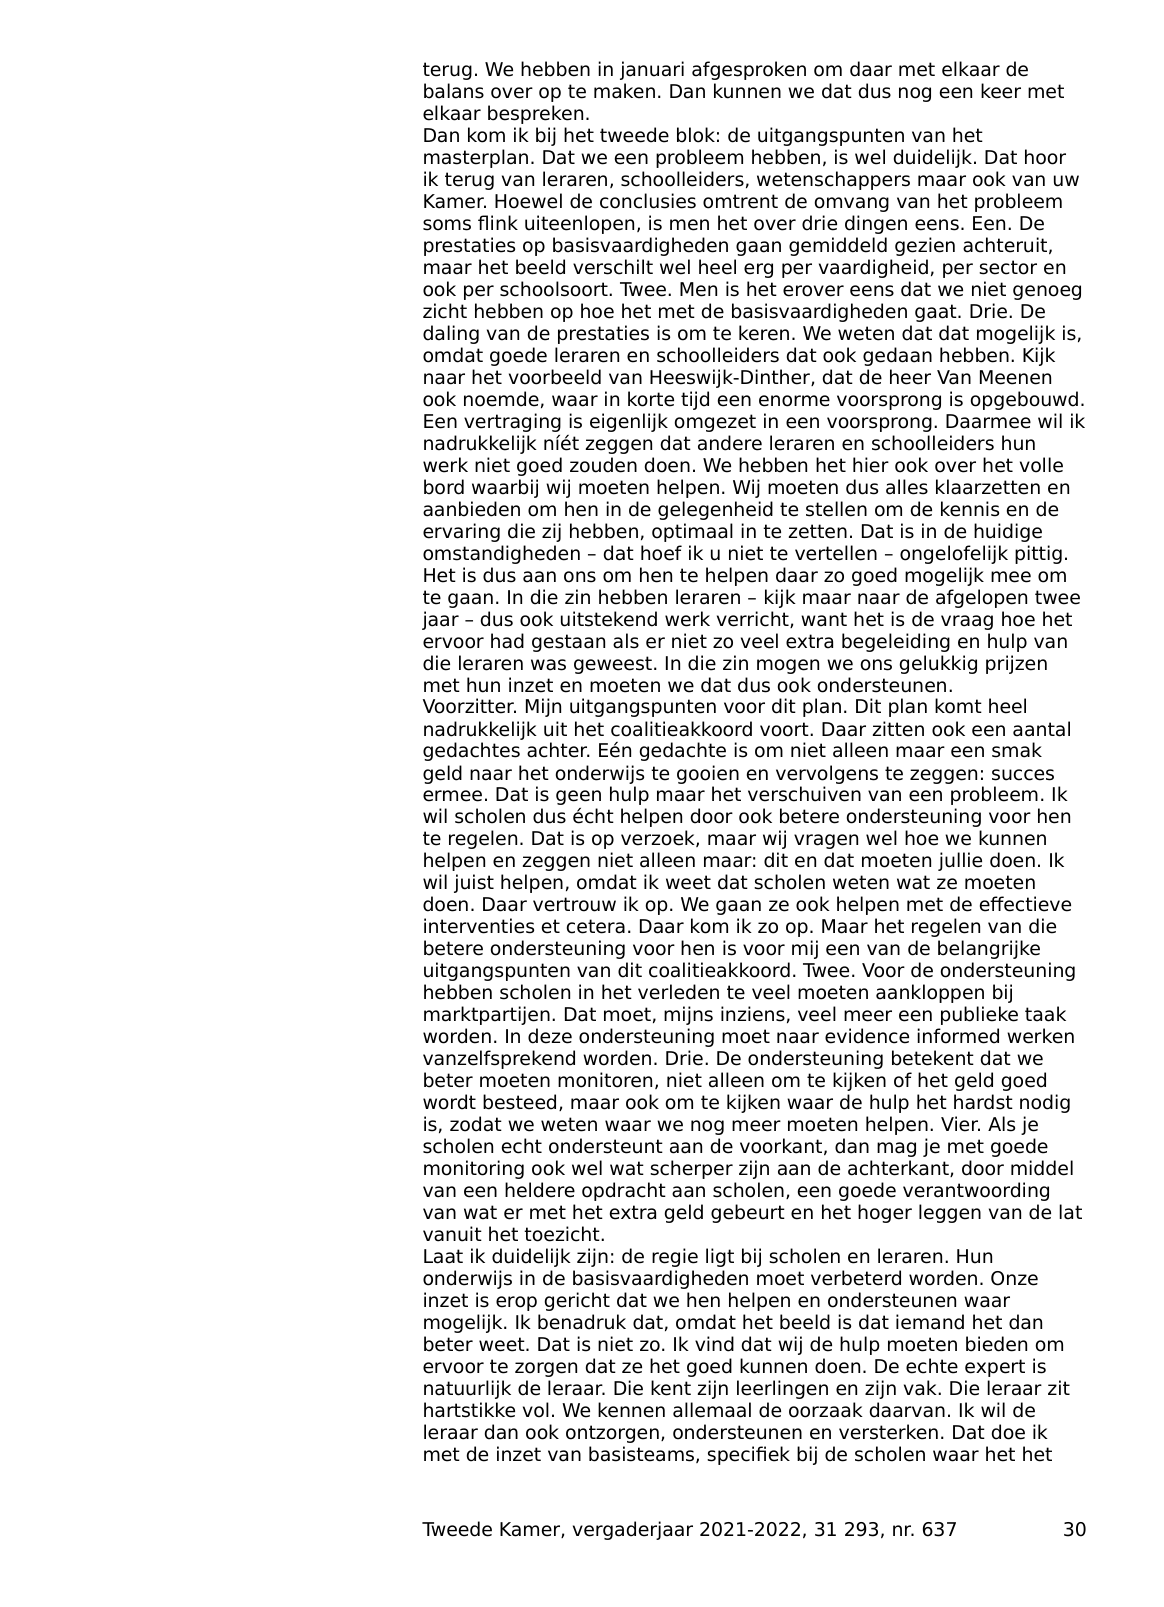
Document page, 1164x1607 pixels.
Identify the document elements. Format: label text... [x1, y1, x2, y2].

text terug. We hebben in januari afgesproken om daar met elkaar de balans over op te maken. Dan kunnen we dat dus nog een keer met elkaar bespreken. [422, 59, 1087, 125]
text Laat ik duidelijk zijn: de regie ligt bij scholen en leraren. Hun onderwijs in de basisvaardigheden moet verbeterd worden. Onze inzet is erop gericht dat we hen helpen en ondersteunen waar mogelijk. Ik benadruk dat, omdat het beeld is dat iemand het dan beter weet. Dat is niet zo. Ik vind dat wij de hulp moeten bieden om ervoor te zorgen dat ze het goed kunnen doen. De echte expert is natuurlijk de leraar. Die kent zijn leerlingen en zijn vak. Die leraar zit hartstikke vol. We kennen allemaal de oorzaak daarvan. Ik wil de leraar dan ook ontzorgen, ondersteunen en versterken. Dat doe ik met de inzet van basisteams, specifiek bij de scholen waar het het [422, 1246, 1087, 1466]
text Dan kom ik bij het tweede blok: de uitgangspunten van het masterplan. Dat we een probleem hebben, is wel duidelijk. Dat hoor ik terug van leraren, schoolleiders, wetenschappers maar ook van uw Kamer. Hoewel de conclusies omtrent de omvang van het probleem soms flink uiteenlopen, is men het over drie dingen eens. Een. De prestaties op basisvaardigheden gaan gemiddeld gezien achteruit, maar het beeld verschilt wel heel erg per vaardigheid, per sector en ook per schoolsoort. Twee. Men is het erover eens dat we niet genoeg zicht hebben op hoe het met de basisvaardigheden gaat. Drie. De daling van de prestaties is om te keren. We weten dat dat mogelijk is, omdat goede leraren en schoolleiders dat ook gedaan hebben. Kijk naar het voorbeeld van Heeswijk-Dinther, dat de heer Van Meenen ook noemde, waar in korte tijd een enorme voorsprong is opgebouwd. Een vertraging is eigenlijk omgezet in een voorsprong. Daarmee wil ik nadrukkelijk níét zeggen dat andere leraren en schoolleiders hun werk niet goed zouden doen. We hebben het hier ook over het volle bord waarbij wij moeten helpen. Wij moeten dus alles klaarzetten en aanbieden om hen in de gelegenheid te stellen om de kennis en de ervaring die zij hebben, optimaal in te zetten. Dat is in de huidige omstandigheden – dat hoef ik u niet te vertellen – ongelofelijk pittig. Het is dus aan ons om hen te helpen daar zo goed mogelijk mee om te gaan. In die zin hebben leraren – kijk maar naar de afgelopen twee jaar – dus ook uitstekend werk verricht, want het is de vraag hoe het ervoor had gestaan als er niet zo veel extra begeleiding en hulp van die leraren was geweest. In die zin mogen we ons gelukkig prijzen met hun inzet en moeten we dat dus ook ondersteunen. [422, 125, 1087, 696]
text Voorzitter. Mijn uitgangspunten voor dit plan. Dit plan komt heel nadrukkelijk uit het coalitieakkoord voort. Daar zitten ook een aantal gedachtes achter. Eén gedachte is om niet alleen maar een smak geld naar het onderwijs te gooien en vervolgens te zeggen: succes ermee. Dat is geen hulp maar het verschuiven van een probleem. Ik wil scholen dus écht helpen door ook betere ondersteuning voor hen te regelen. Dat is op verzoek, maar wij vragen wel hoe we kunnen helpen en zeggen niet alleen maar: dit en dat moeten jullie doen. Ik wil juist helpen, omdat ik weet dat scholen weten wat ze moeten doen. Daar vertrouw ik op. We gaan ze ook helpen met de effectieve interventies et cetera. Daar kom ik zo op. Maar het regelen van die betere ondersteuning voor hen is voor mij een van de belangrijke uitgangspunten van dit coalitieakkoord. Twee. Voor de ondersteuning hebben scholen in het verleden te veel moeten aankloppen bij marktpartijen. Dat moet, mijns inziens, veel meer een publieke taak worden. In deze ondersteuning moet naar evidence informed werken vanzelfsprekend worden. Drie. De ondersteuning betekent dat we beter moeten monitoren, niet alleen om te kijken of het geld goed wordt besteed, maar ook om te kijken waar de hulp het hardst nodig is, zodat we weten waar we nog meer moeten helpen. Vier. Als je scholen echt ondersteunt aan de voorkant, dan mag je met goede monitoring ook wel wat scherper zijn aan de achterkant, door middel van een heldere opdracht aan scholen, een goede verantwoording van wat er met het extra geld gebeurt en het hoger leggen van de lat vanuit het toezicht. [422, 696, 1087, 1246]
